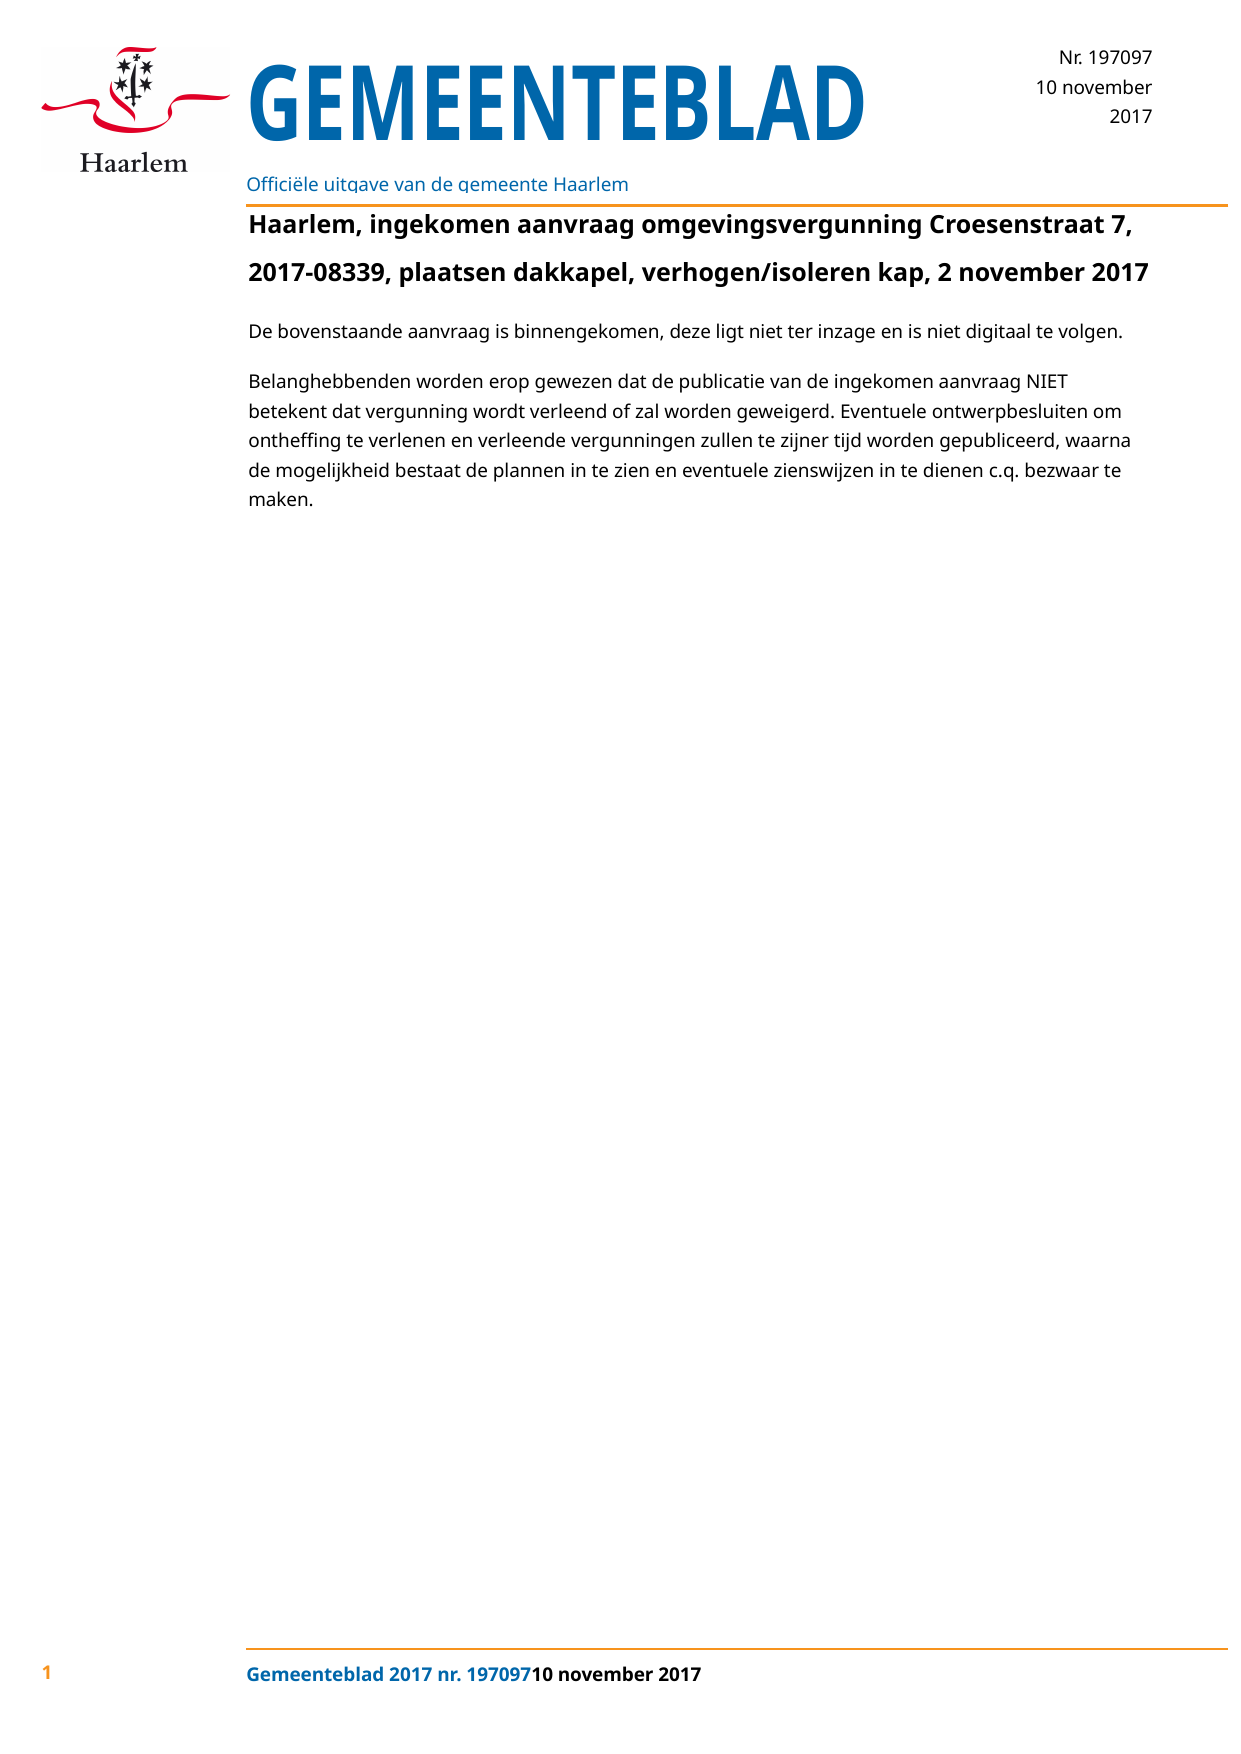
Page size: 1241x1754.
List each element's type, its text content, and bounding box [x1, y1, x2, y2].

picture [41, 47, 231, 172]
text De bovenstaande aanvraag is binnengekomen, deze ligt niet ter inzage en is niet digitaal te volgen. [248, 318, 1152, 344]
text Haarlem, ingekomen aanvraag omgevingsvergunning Croesenstraat 7, 2017-08339, plaatsen dakkapel, verhogen/isoleren kap, 2 november 2017 [248, 207, 1152, 288]
text Belanghebbenden worden erop gewezen dat de publicatie van de ingekomen aanvraag NIET betekent dat vergunning wordt verleend of zal worden geweigerd. Eventuele ontwerpbesluiten om ontheffing te verlenen en verleende vergunningen zullen te zijner tijd worden gepubliceerd, waarna de mogelijkheid bestaat de plannen in te zien en eventuele zienswijzen in te dienen c.q. bezwaar te maken. [248, 368, 1152, 512]
